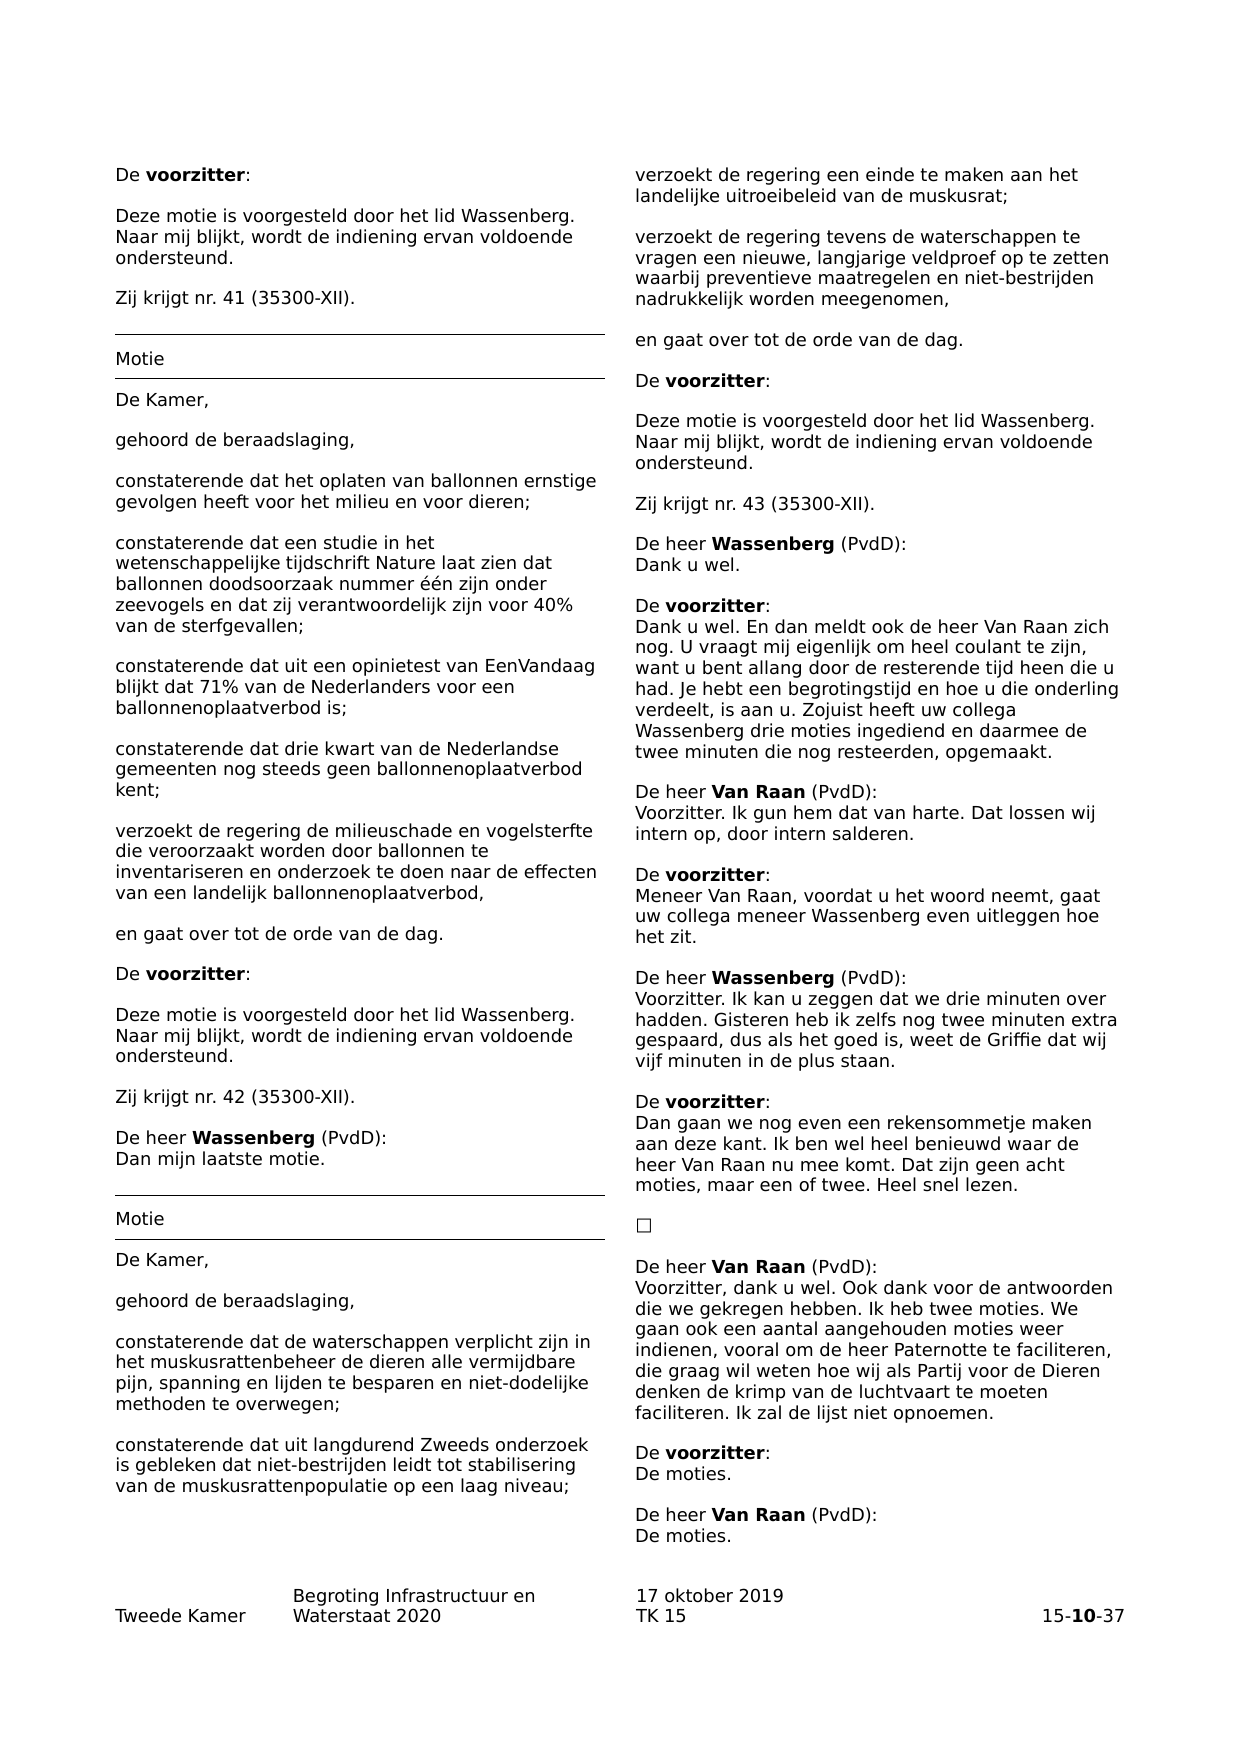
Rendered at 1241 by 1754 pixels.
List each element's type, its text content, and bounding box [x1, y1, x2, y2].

text en gaat over tot de orde van de dag. [635, 330, 1125, 350]
text constaterende dat het oplaten van ballonnen ernstige gevolgen heeft voor het milieu en voor dieren; [115, 471, 605, 512]
text Meneer Van Raan, voordat u het woord neemt, gaat uw collega meneer Wassenberg even uitleggen hoe het zit. [635, 885, 1125, 948]
text verzoekt de regering de milieuschade en vogelsterfte die veroorzaakt worden door ballonnen te inventariseren en onderzoek te doen naar de effecten van een landelijk ballonnenoplaatverbod, [115, 821, 605, 903]
text verzoekt de regering een einde te maken aan het landelijke uitroeibeleid van de muskusrat; [635, 165, 1125, 207]
text De moties. [635, 1464, 1125, 1485]
text De heer Van Raan (PvdD): [635, 1505, 1125, 1526]
text constaterende dat drie kwart van de Nederlandse gemeenten nog steeds geen ballonnenoplaatverbod kent; [115, 738, 605, 801]
text De voorzitter: [635, 370, 1125, 391]
text De heer Van Raan (PvdD): [635, 1257, 1125, 1277]
text Voorzitter, dank u wel. Ook dank voor de antwoorden die we gekregen hebben. Ik heb twee moties. We gaan ook een aantal aangehouden moties weer indienen, vooral om de heer Paternotte te faciliteren, die graag wil weten hoe wij als Partij voor de Dieren denken de krimp van de luchtvaart te moeten faciliteren. Ik zal de lijst niet opnoemen. [635, 1277, 1125, 1423]
text Zij krijgt nr. 41 (35300-XII). [115, 288, 605, 309]
text Voorzitter. Ik kan u zeggen dat we drie minuten over hadden. Gisteren heb ik zelfs nog twee minuten extra gespaard, dus als het goed is, weet de Griffie dat wij vijf minuten in de plus staan. [635, 988, 1125, 1072]
text De heer Van Raan (PvdD): [635, 782, 1125, 803]
text ⬜ [635, 1216, 1125, 1237]
text De Kamer, [115, 389, 605, 410]
text Zij krijgt nr. 42 (35300-XII). [115, 1087, 605, 1108]
text constaterende dat uit een opinietest van EenVandaag blijkt dat 71% van de Nederlanders voor een ballonnenoplaatverbod is; [115, 656, 605, 718]
text De voorzitter: [115, 165, 605, 186]
text Zij krijgt nr. 43 (35300-XII). [635, 493, 1125, 514]
text De heer Wassenberg (PvdD): [115, 1128, 605, 1148]
text gehoord de beraadslaging, [115, 430, 605, 451]
text constaterende dat de waterschappen verplicht zijn in het muskusrattenbeheer de dieren alle vermijdbare pijn, spanning en lijden te besparen en niet-dodelijke methoden te overwegen; [115, 1331, 605, 1414]
text Dan mijn laatste motie. [115, 1148, 605, 1169]
text De voorzitter: [635, 596, 1125, 616]
text De voorzitter: [635, 1443, 1125, 1464]
text Motie [115, 1209, 605, 1230]
text De heer Wassenberg (PvdD): [635, 968, 1125, 988]
text Dank u wel. En dan meldt ook de heer Van Raan zich nog. U vraagt mij eigenlijk om heel coulant te zijn, want u bent allang door de resterende tijd heen die u had. Je hebt een begrotingstijd en hoe u die onderling verdeelt, is aan u. Zojuist heeft uw collega Wassenberg drie moties ingediend en daarmee de twee minuten die nog resteerden, opgemaakt. [635, 616, 1125, 762]
text Deze motie is voorgesteld door het lid Wassenberg. Naar mij blijkt, wordt de indiening ervan voldoende ondersteund. [115, 206, 605, 268]
text Motie [115, 349, 605, 369]
text verzoekt de regering tevens de waterschappen te vragen een nieuwe, langjarige veldproef op te zetten waarbij preventieve maatregelen en niet-bestrijden nadrukkelijk worden meegenomen, [635, 227, 1125, 310]
text constaterende dat een studie in het wetenschappelijke tijdschrift Nature laat zien dat ballonnen doodsoorzaak nummer één zijn onder zeevogels en dat zij verantwoordelijk zijn voor 40% van de sterfgevallen; [115, 532, 605, 636]
text Voorzitter. Ik gun hem dat van harte. Dat lossen wij intern op, door intern salderen. [635, 803, 1125, 844]
text Deze motie is voorgesteld door het lid Wassenberg. Naar mij blijkt, wordt de indiening ervan voldoende ondersteund. [115, 1005, 605, 1067]
text Dan gaan we nog even een rekensommetje maken aan deze kant. Ik ben wel heel benieuwd waar de heer Van Raan nu mee komt. Dat zijn geen acht moties, maar een of twee. Heel snel lezen. [635, 1113, 1125, 1196]
text De voorzitter: [115, 964, 605, 985]
text en gaat over tot de orde van de dag. [115, 923, 605, 944]
text De voorzitter: [635, 864, 1125, 885]
text Dank u wel. [635, 555, 1125, 576]
text De Kamer, [115, 1250, 605, 1271]
text constaterende dat uit langdurend Zweeds onderzoek is gebleken dat niet-bestrijden leidt tot stabilisering van de muskusrattenpopulatie op een laag niveau; [115, 1434, 605, 1497]
text Deze motie is voorgesteld door het lid Wassenberg. Naar mij blijkt, wordt de indiening ervan voldoende ondersteund. [635, 411, 1125, 473]
text gehoord de beraadslaging, [115, 1291, 605, 1311]
text De heer Wassenberg (PvdD): [635, 534, 1125, 555]
text De moties. [635, 1526, 1125, 1546]
text De voorzitter: [635, 1092, 1125, 1113]
